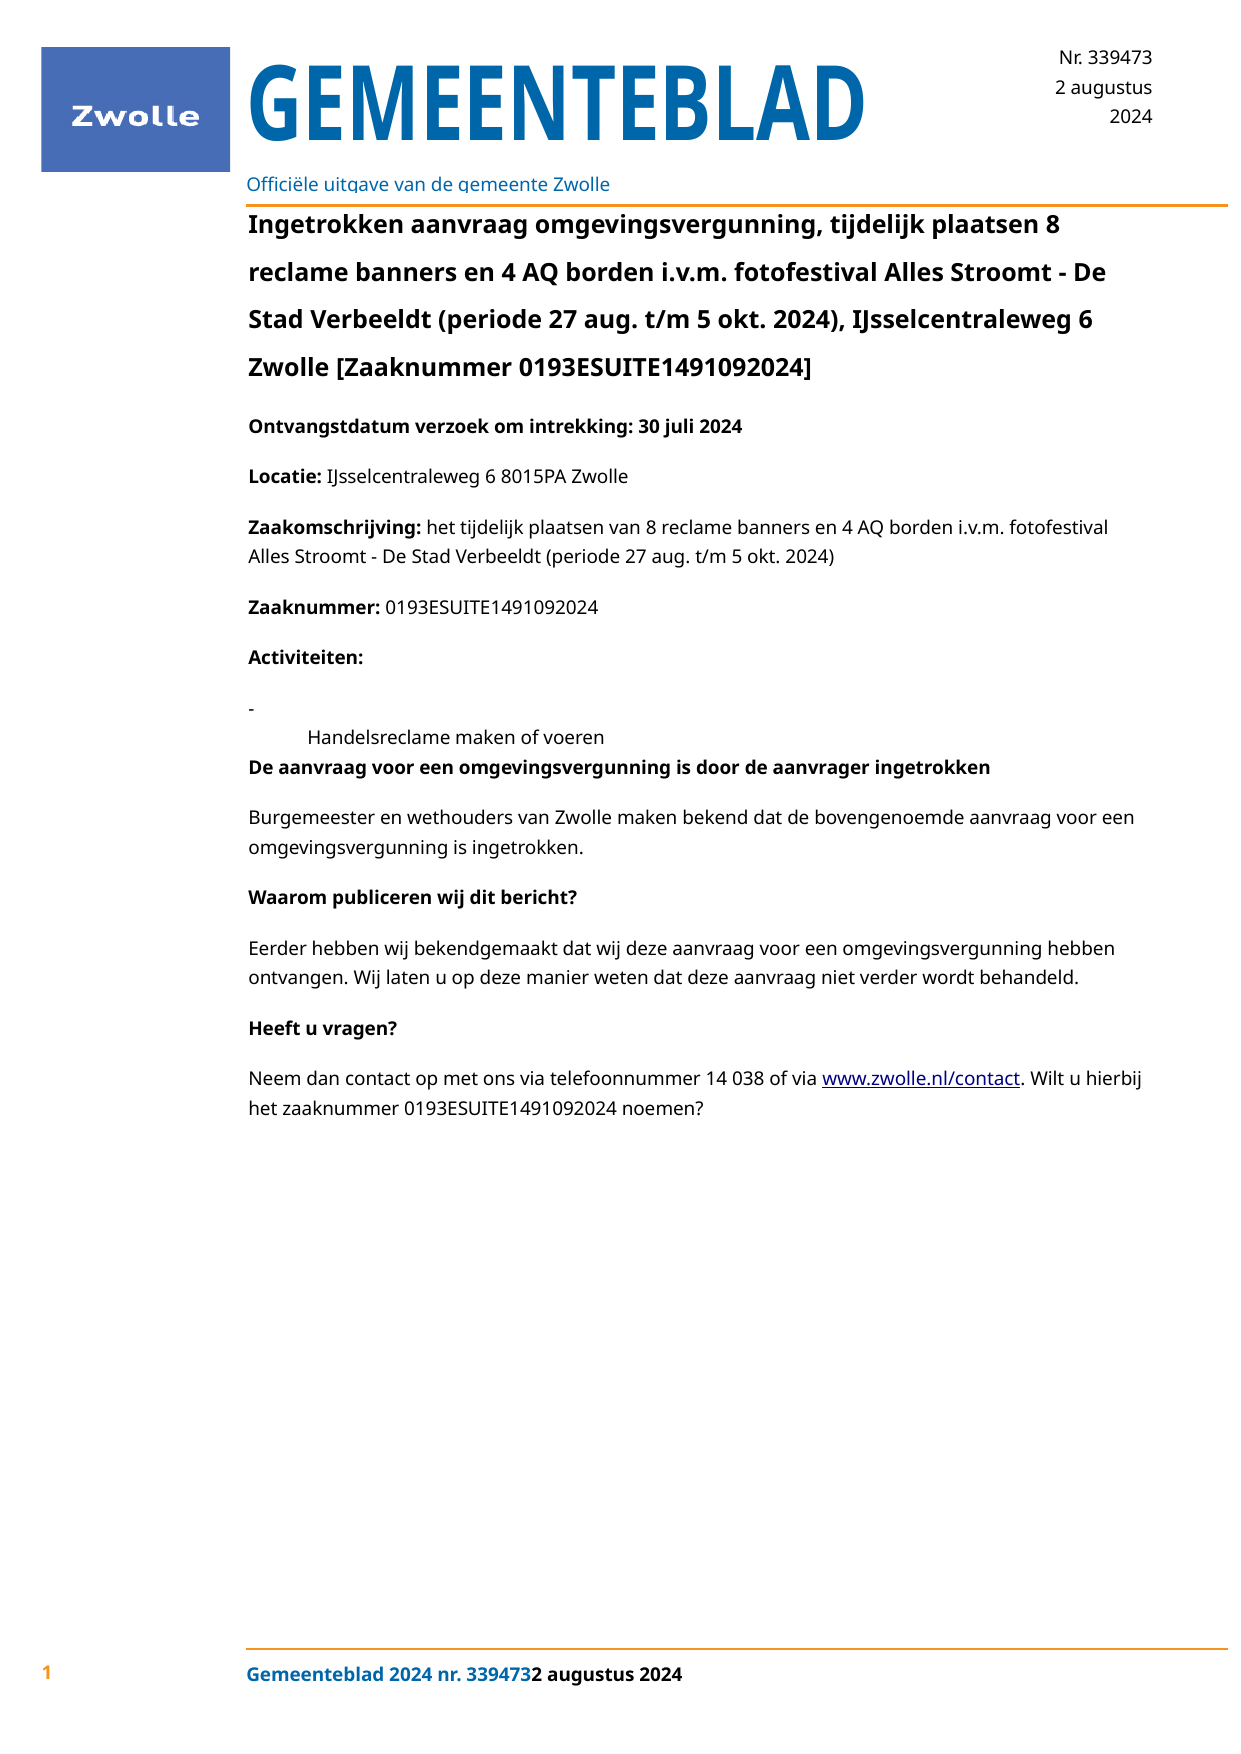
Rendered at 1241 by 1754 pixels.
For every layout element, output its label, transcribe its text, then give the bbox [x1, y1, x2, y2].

text Zaaknummer: 0193ESUITE1491092024 [248, 594, 1152, 620]
text De aanvraag voor een omgevingsvergunning is door de aanvrager ingetrokken [248, 754, 1152, 780]
text Activiteiten: [248, 644, 1152, 670]
text Zaakomschrijving: het tijdelijk plaatsen van 8 reclame banners en 4 AQ borden i.v.m. fotofestival Alles Stroomt - De Stad Verbeeldt (periode 27 aug. t/m 5 okt. 2024) [248, 514, 1152, 569]
text Ingetrokken aanvraag omgevingsvergunning, tijdelijk plaatsen 8 reclame banners en 4 AQ borden i.v.m. fotofestival Alles Stroomt - De Stad Verbeeldt (periode 27 aug. t/m 5 okt. 2024), IJsselcentraleweg 6 Zwolle [Zaaknummer 0193ESUITE1491092024] [248, 207, 1152, 384]
text Ontvangstdatum verzoek om intrekking: 30 juli 2024 [248, 413, 1152, 439]
list Handelsreclame maken of voeren [248, 724, 1152, 750]
text Waarom publiceren wij dit bericht? [248, 884, 1152, 910]
text Heeft u vragen? [248, 1015, 1152, 1041]
text Eerder hebben wij bekendgemaakt dat wij deze aanvraag voor een omgevingsvergunning hebben ontvangen. Wij laten u op deze manier weten dat deze aanvraag niet verder wordt behandeld. [248, 935, 1152, 990]
text Burgemeester en wethouders van Zwolle maken bekend dat de bovengenoemde aanvraag voor een omgevingsvergunning is ingetrokken. [248, 804, 1152, 860]
text Locatie: IJsselcentraleweg 6 8015PA Zwolle [248, 463, 1152, 489]
text Neem dan contact op met ons via telefoonnummer 14 038 of via www.zwolle.nl/contact. Wilt u hierbij het zaaknummer 0193ESUITE1491092024 noemen? [248, 1065, 1152, 1121]
picture [41, 47, 231, 172]
